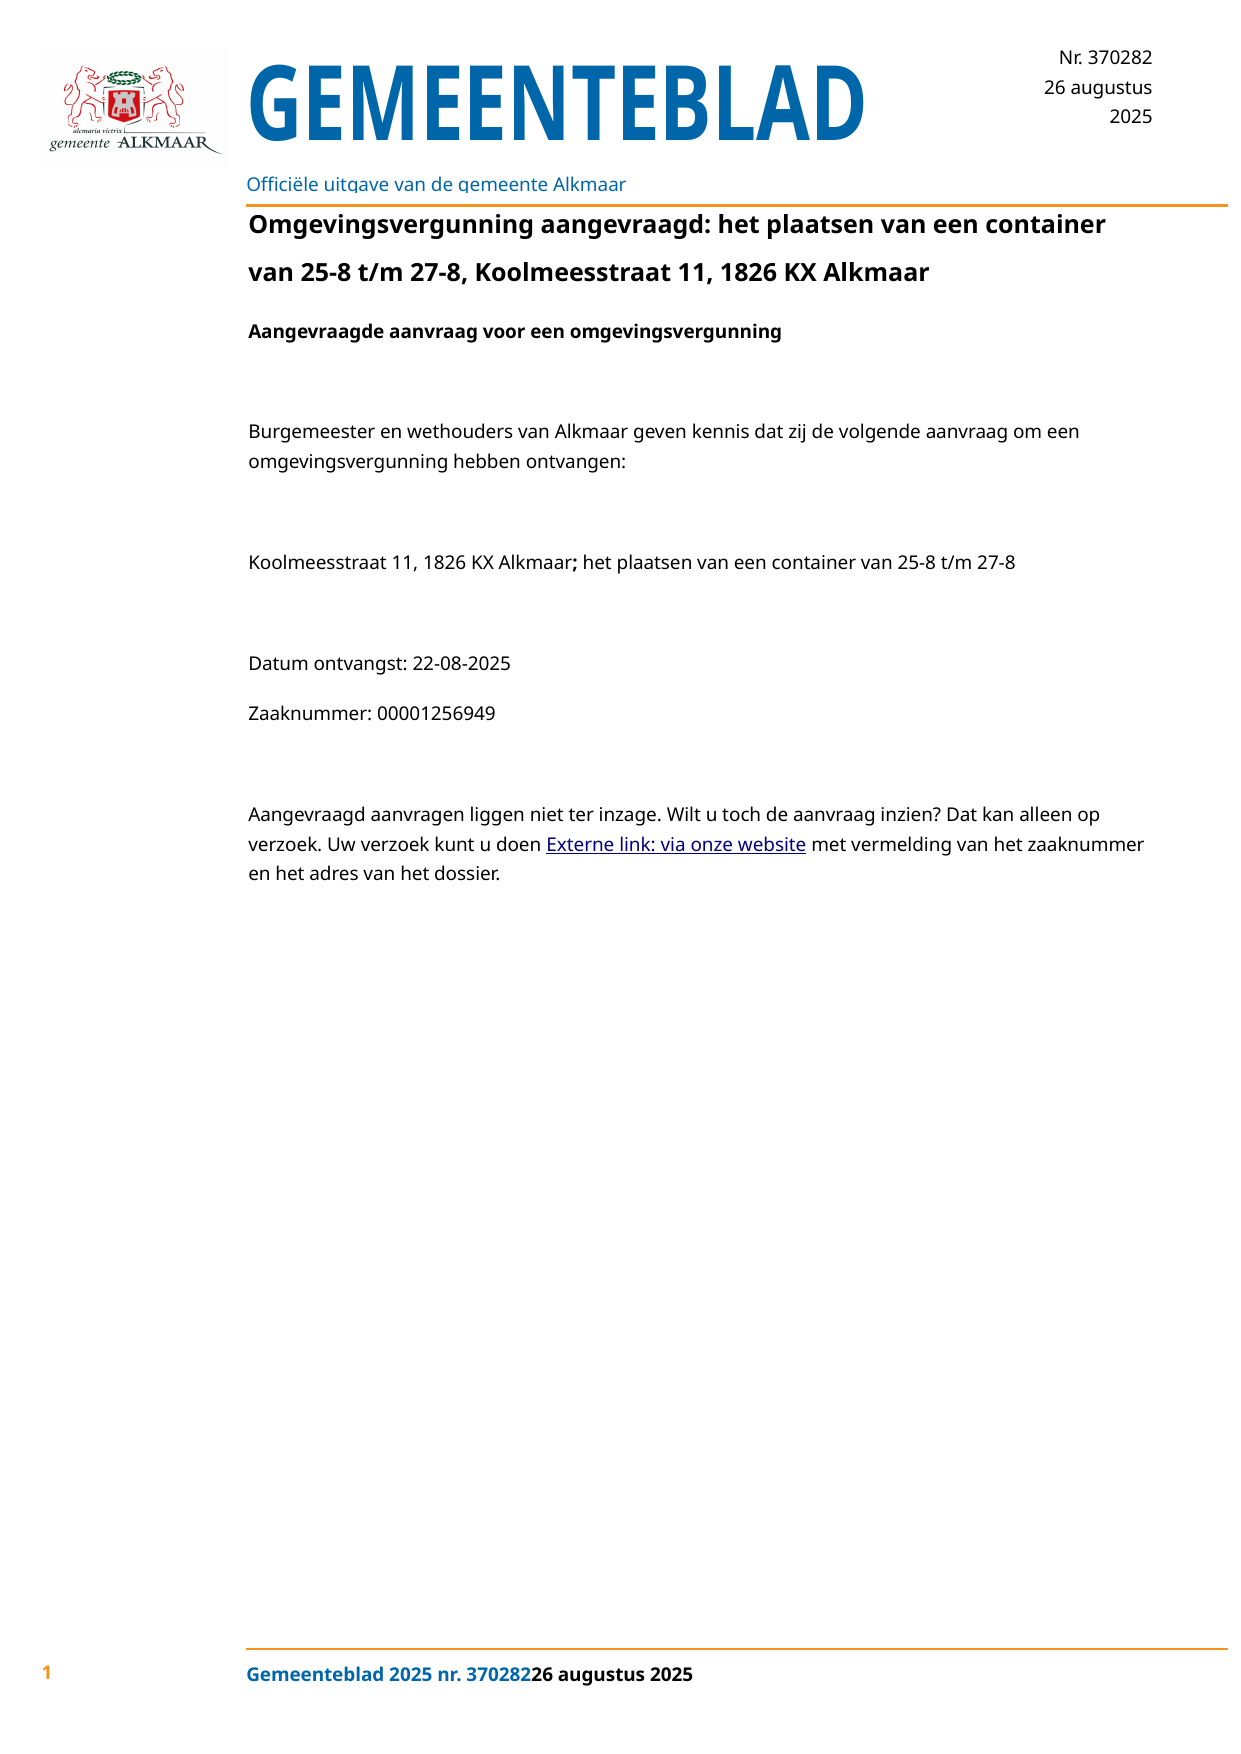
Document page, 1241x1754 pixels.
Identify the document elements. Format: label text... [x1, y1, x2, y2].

text Omgevingsvergunning aangevraagd: het plaatsen van een container van 25-8 t/m 27-8, Koolmeesstraat 11, 1826 KX Alkmaar [248, 207, 1152, 288]
picture [41, 47, 231, 172]
text Zaaknummer: 00001256949 [248, 700, 1152, 726]
text Datum ontvangst: 22-08-2025 [248, 650, 1152, 676]
text Koolmeesstraat 11, 1826 KX Alkmaar; het plaatsen van een container van 25-8 t/m 27-8 [248, 549, 1152, 575]
text Aangevraagde aanvraag voor een omgevingsvergunning [248, 318, 1152, 344]
text Burgemeester en wethouders van Alkmaar geven kennis dat zij de volgende aanvraag om een omgevingsvergunning hebben ontvangen: [248, 419, 1152, 474]
text Aangevraagd aanvragen liggen niet ter inzage. Wilt u toch de aanvraag inzien? Dat kan alleen op verzoek. Uw verzoek kunt u doen Externe link: via onze website met vermelding van het zaaknummer en het adres van het dossier. [248, 801, 1152, 886]
